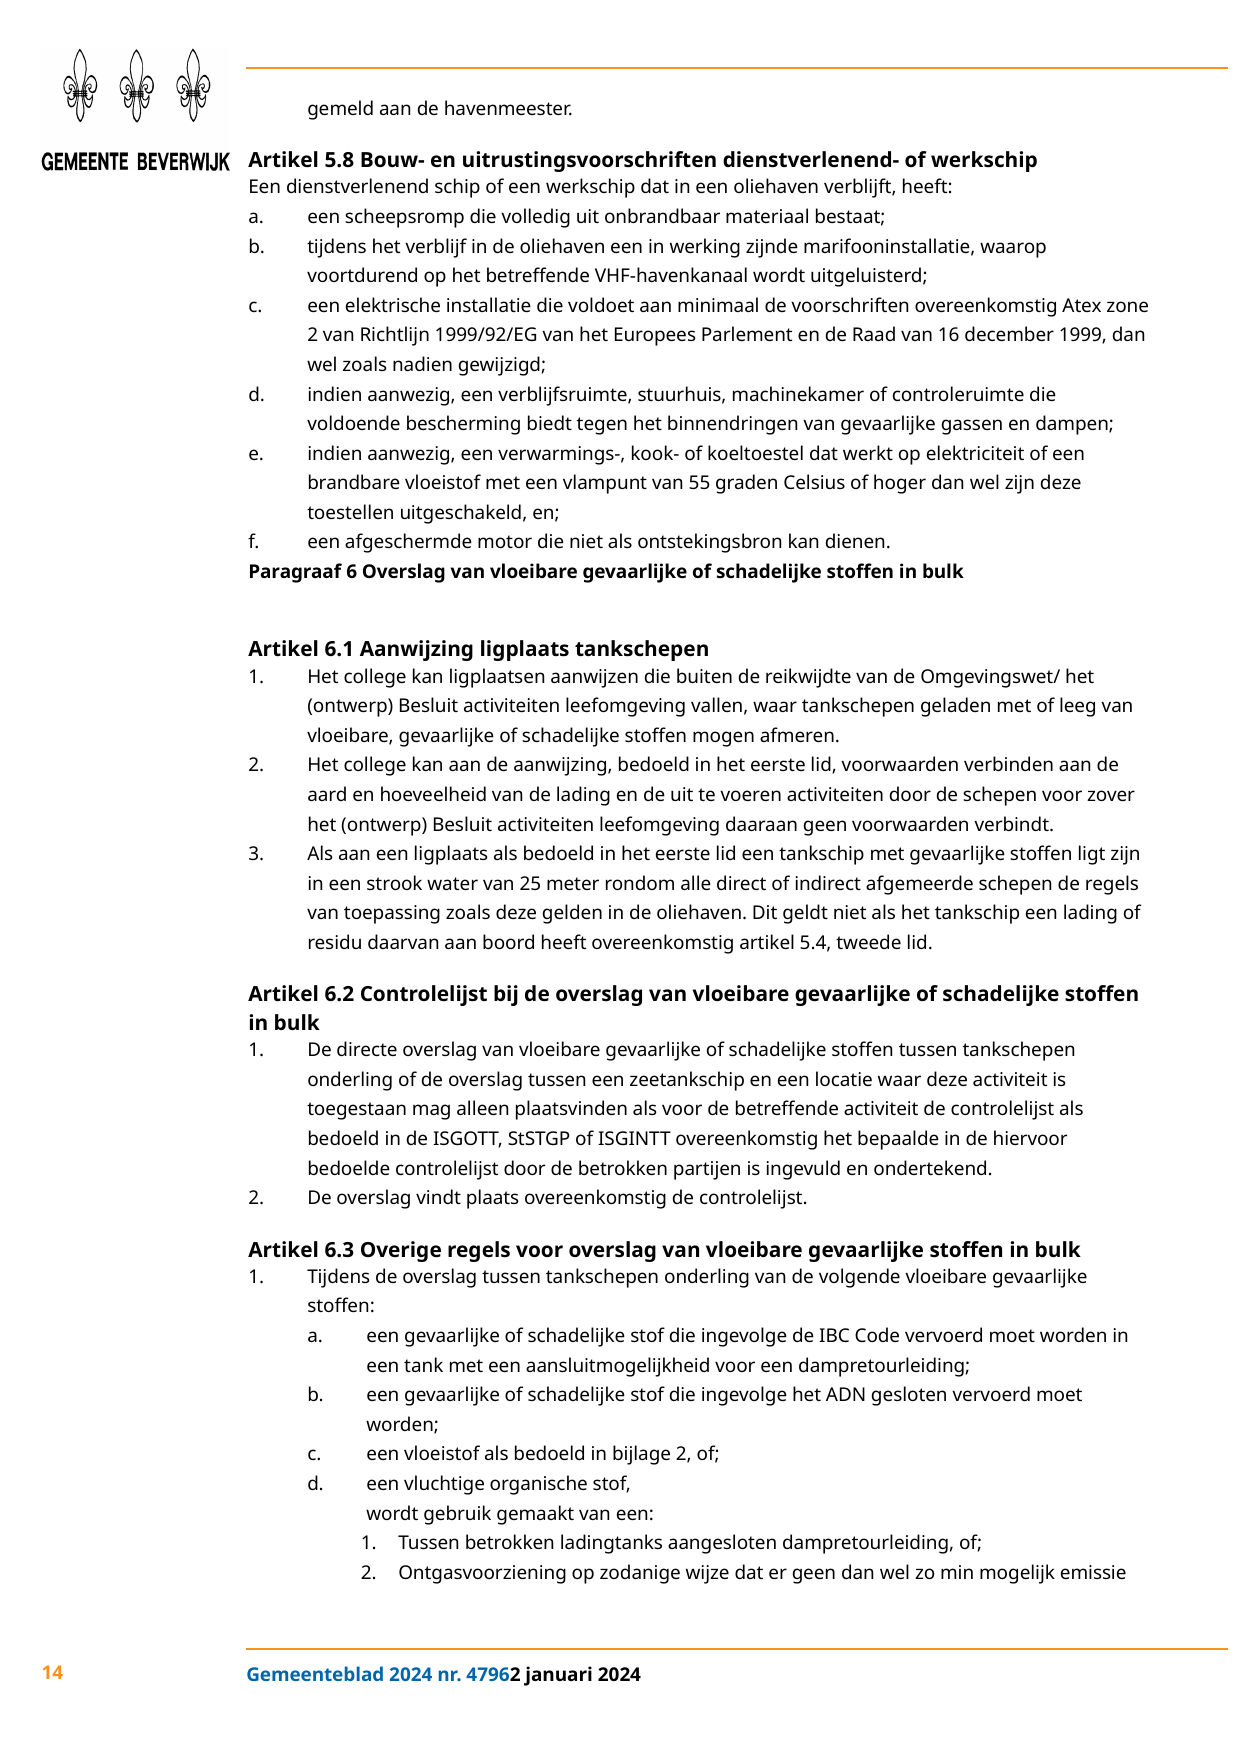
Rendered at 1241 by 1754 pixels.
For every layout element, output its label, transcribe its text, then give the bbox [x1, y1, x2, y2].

text Artikel 6.1 Aanwijzing ligplaats tankschepen [248, 634, 1152, 663]
text Paragraaf 6 Overslag van vloeibare gevaarlijke of schadelijke stoffen in bulk [248, 558, 1152, 584]
text Een dienstverlenend schip of een werkschip dat in een oliehaven verblijft, heeft: [248, 174, 1152, 199]
list een vloeistof als bedoeld in bijlage 2, of; [307, 1441, 1152, 1466]
text Artikel 6.3 Overige regels voor overslag van vloeibare gevaarlijke stoffen in bulk [248, 1235, 1152, 1263]
list een afgeschermde motor die niet als ontstekingsbron kan dienen. [248, 529, 1152, 554]
text Artikel 6.2 Controlelijst bij de overslag van vloeibare gevaarlijke of schadelijke stoffen in bulk [248, 979, 1152, 1036]
list een scheepsromp die volledig uit onbrandbaar materiaal bestaat; [248, 203, 1152, 229]
list indien aanwezig, een verblijfsruimte, stuurhuis, machinekamer of controleruimte die voldoende bescherming biedt tegen het binnendringen van gevaarlijke gassen en dampen; [248, 381, 1152, 436]
list tijdens het verblijf in de oliehaven een in werking zijnde marifooninstallatie, waarop voortdurend op het betreffende VHF-havenkanaal wordt uitgeluisterd; [248, 233, 1152, 288]
list een gevaarlijke of schadelijke stof die ingevolge het ADN gesloten vervoerd moet worden; [307, 1381, 1152, 1437]
list De directe overslag van vloeibare gevaarlijke of schadelijke stoffen tussen tankschepen onderling of de overslag tussen een zeetankschip en een locatie waar deze activiteit is toegestaan mag alleen plaatsvinden als voor de betreffende activiteit de controlelijst als bedoeld in de ISGOTT, StSTGP of ISGINTT overeenkomstig het bepaalde in de hiervoor bedoelde controlelijst door de betrokken partijen is ingevuld en ondertekend. [248, 1036, 1152, 1180]
list een vluchtige organische stof, [307, 1470, 1152, 1496]
list gemeld aan de havenmeester. [248, 95, 1152, 121]
list Als aan een ligplaats als bedoeld in het eerste lid een tankschip met gevaarlijke stoffen ligt zijn in een strook water van 25 meter rondom alle direct of indirect afgemeerde schepen de regels van toepassing zoals deze gelden in de oliehaven. Dit geldt niet als het tankschip een lading of residu daarvan aan boord heeft overeenkomstig artikel 5.4, tweede lid. [248, 840, 1152, 955]
list Het college kan ligplaatsen aanwijzen die buiten de reikwijdte van de Omgevingswet/ het (ontwerp) Besluit activiteiten leefomgeving vallen, waar tankschepen geladen met of leeg van vloeibare, gevaarlijke of schadelijke stoffen mogen afmeren. [248, 663, 1152, 748]
text Artikel 5.8 Bouw- en uitrustingsvoorschriften dienstverlenend- of werkschip [248, 145, 1152, 174]
list De overslag vindt plaats overeenkomstig de controlelijst. [248, 1184, 1152, 1210]
list wordt gebruik gemaakt van een: [307, 1500, 1152, 1526]
list indien aanwezig, een verwarmings-, kook- of koeltoestel dat werkt op elektriciteit of een brandbare vloeistof met een vlampunt van 55 graden Celsius of hoger dan wel zijn deze toestellen uitgeschakeld, en; [248, 440, 1152, 525]
list Ontgasvoorziening op zodanige wijze dat er geen dan wel zo min mogelijk emissie [361, 1559, 1152, 1585]
picture [41, 47, 231, 172]
list Het college kan aan de aanwijzing, bedoeld in het eerste lid, voorwaarden verbinden aan de aard en hoeveelheid van de lading en de uit te voeren activiteiten door de schepen voor zover het (ontwerp) Besluit activiteiten leefomgeving daaraan geen voorwaarden verbindt. [248, 752, 1152, 836]
list een gevaarlijke of schadelijke stof die ingevolge de IBC Code vervoerd moet worden in een tank met een aansluitmogelijkheid voor een dampretourleiding; [307, 1322, 1152, 1378]
list een elektrische installatie die voldoet aan minimaal de voorschriften overeenkomstig Atex zone 2 van Richtlĳn 1999/92/EG van het Europees Parlement en de Raad van 16 december 1999, dan wel zoals nadien gewijzigd; [248, 292, 1152, 377]
list Tijdens de overslag tussen tankschepen onderling van de volgende vloeibare gevaarlijke stoffen: [248, 1263, 1152, 1318]
list Tussen betrokken ladingtanks aangesloten dampretourleiding, of; [361, 1529, 1152, 1555]
